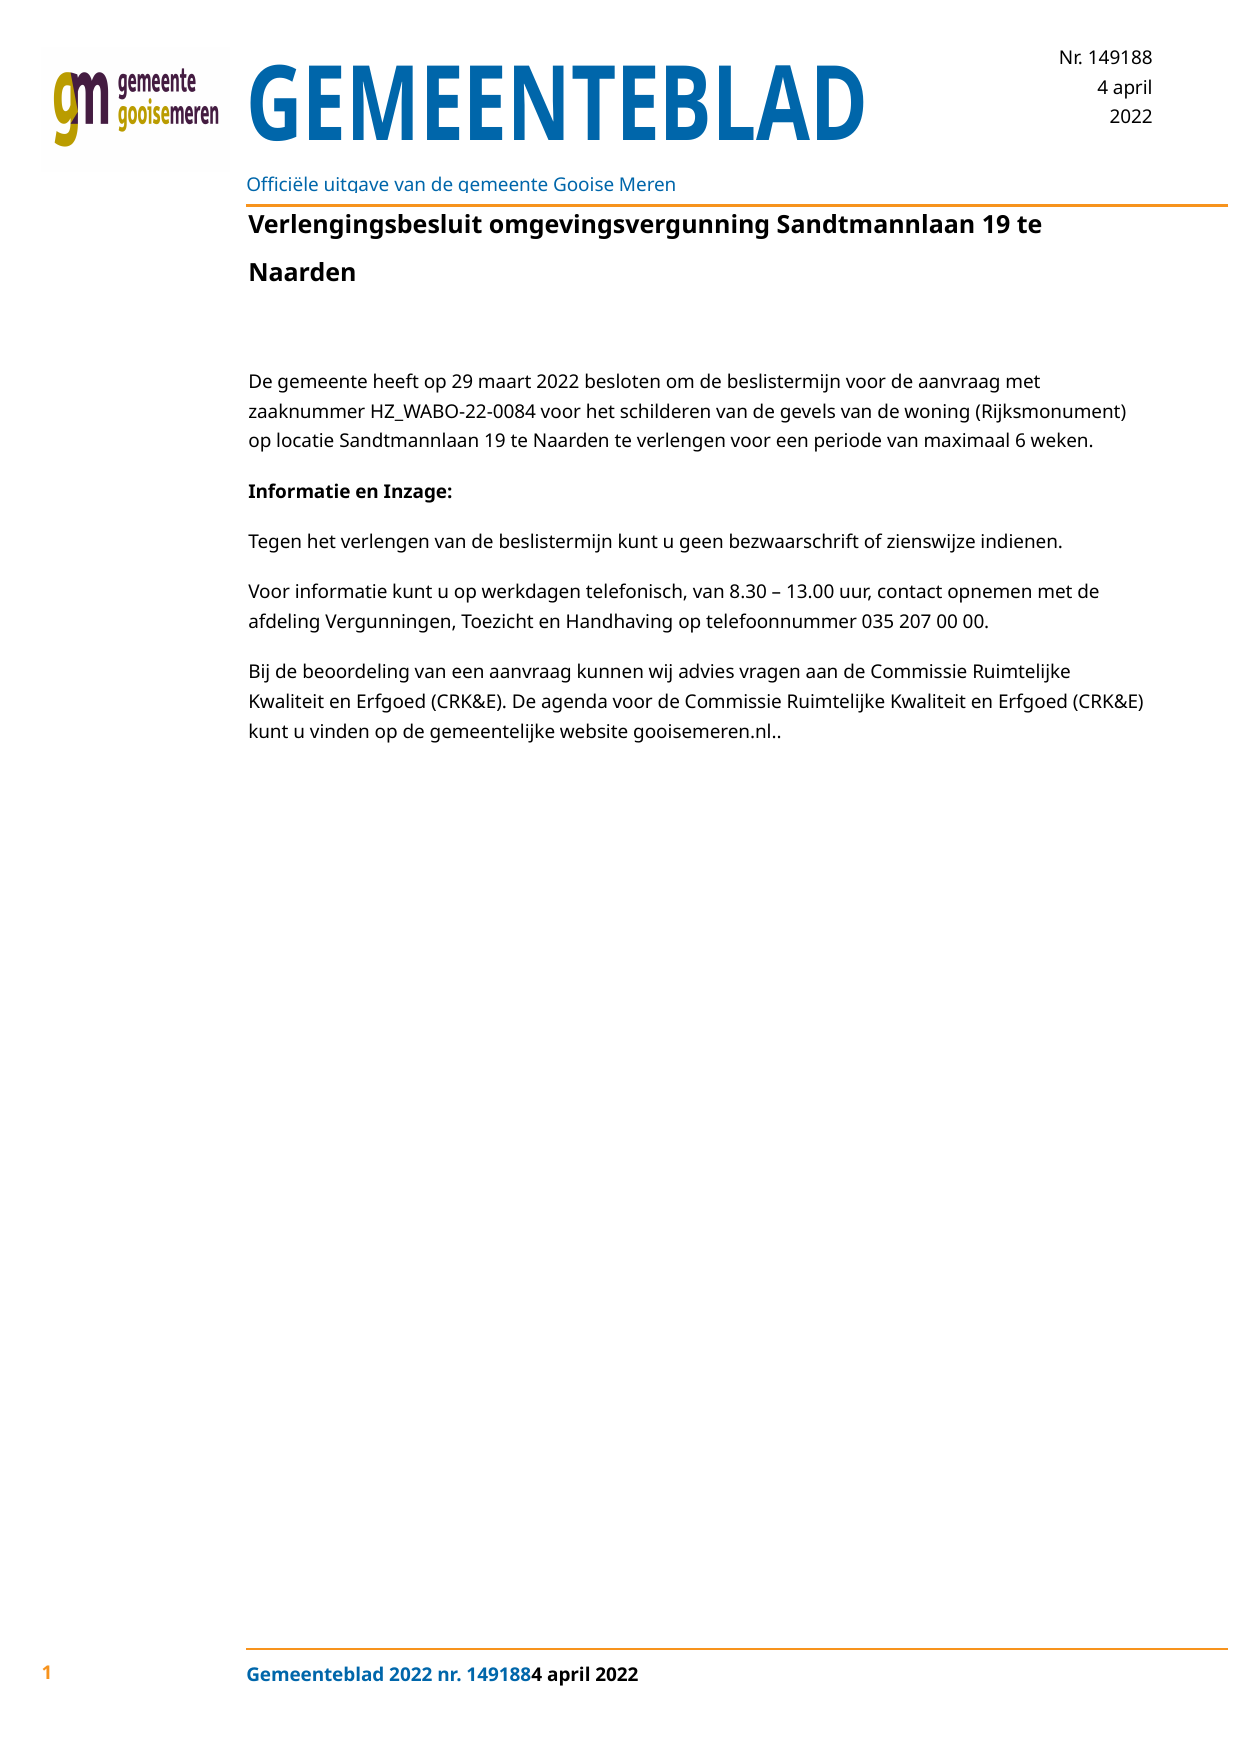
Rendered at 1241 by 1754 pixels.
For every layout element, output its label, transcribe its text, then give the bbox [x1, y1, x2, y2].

text Verlengingsbesluit omgevingsvergunning Sandtmannlaan 19 te Naarden [248, 207, 1152, 288]
text Informatie en Inzage: [248, 478, 1152, 504]
text Tegen het verlengen van de beslistermijn kunt u geen bezwaarschrift of zienswijze indienen. [248, 528, 1152, 554]
text Voor informatie kunt u op werkdagen telefonisch, van 8.30 – 13.00 uur, contact opnemen met de afdeling Vergunningen, Toezicht en Handhaving op telefoonnummer 035 207 00 00. [248, 579, 1152, 634]
picture [41, 47, 231, 172]
text Bij de beoordeling van een aanvraag kunnen wij advies vragen aan de Commissie Ruimtelijke Kwaliteit en Erfgoed (CRK&E). De agenda voor de Commissie Ruimtelijke Kwaliteit en Erfgoed (CRK&E) kunt u vinden op de gemeentelijke website gooisemeren.nl.. [248, 659, 1152, 744]
text De gemeente heeft op 29 maart 2022 besloten om de beslistermijn voor de aanvraag met zaaknummer HZ_WABO-22-0084 voor het schilderen van de gevels van de woning (Rijksmonument) op locatie Sandtmannlaan 19 te Naarden te verlengen voor een periode van maximaal 6 weken. [248, 368, 1152, 453]
